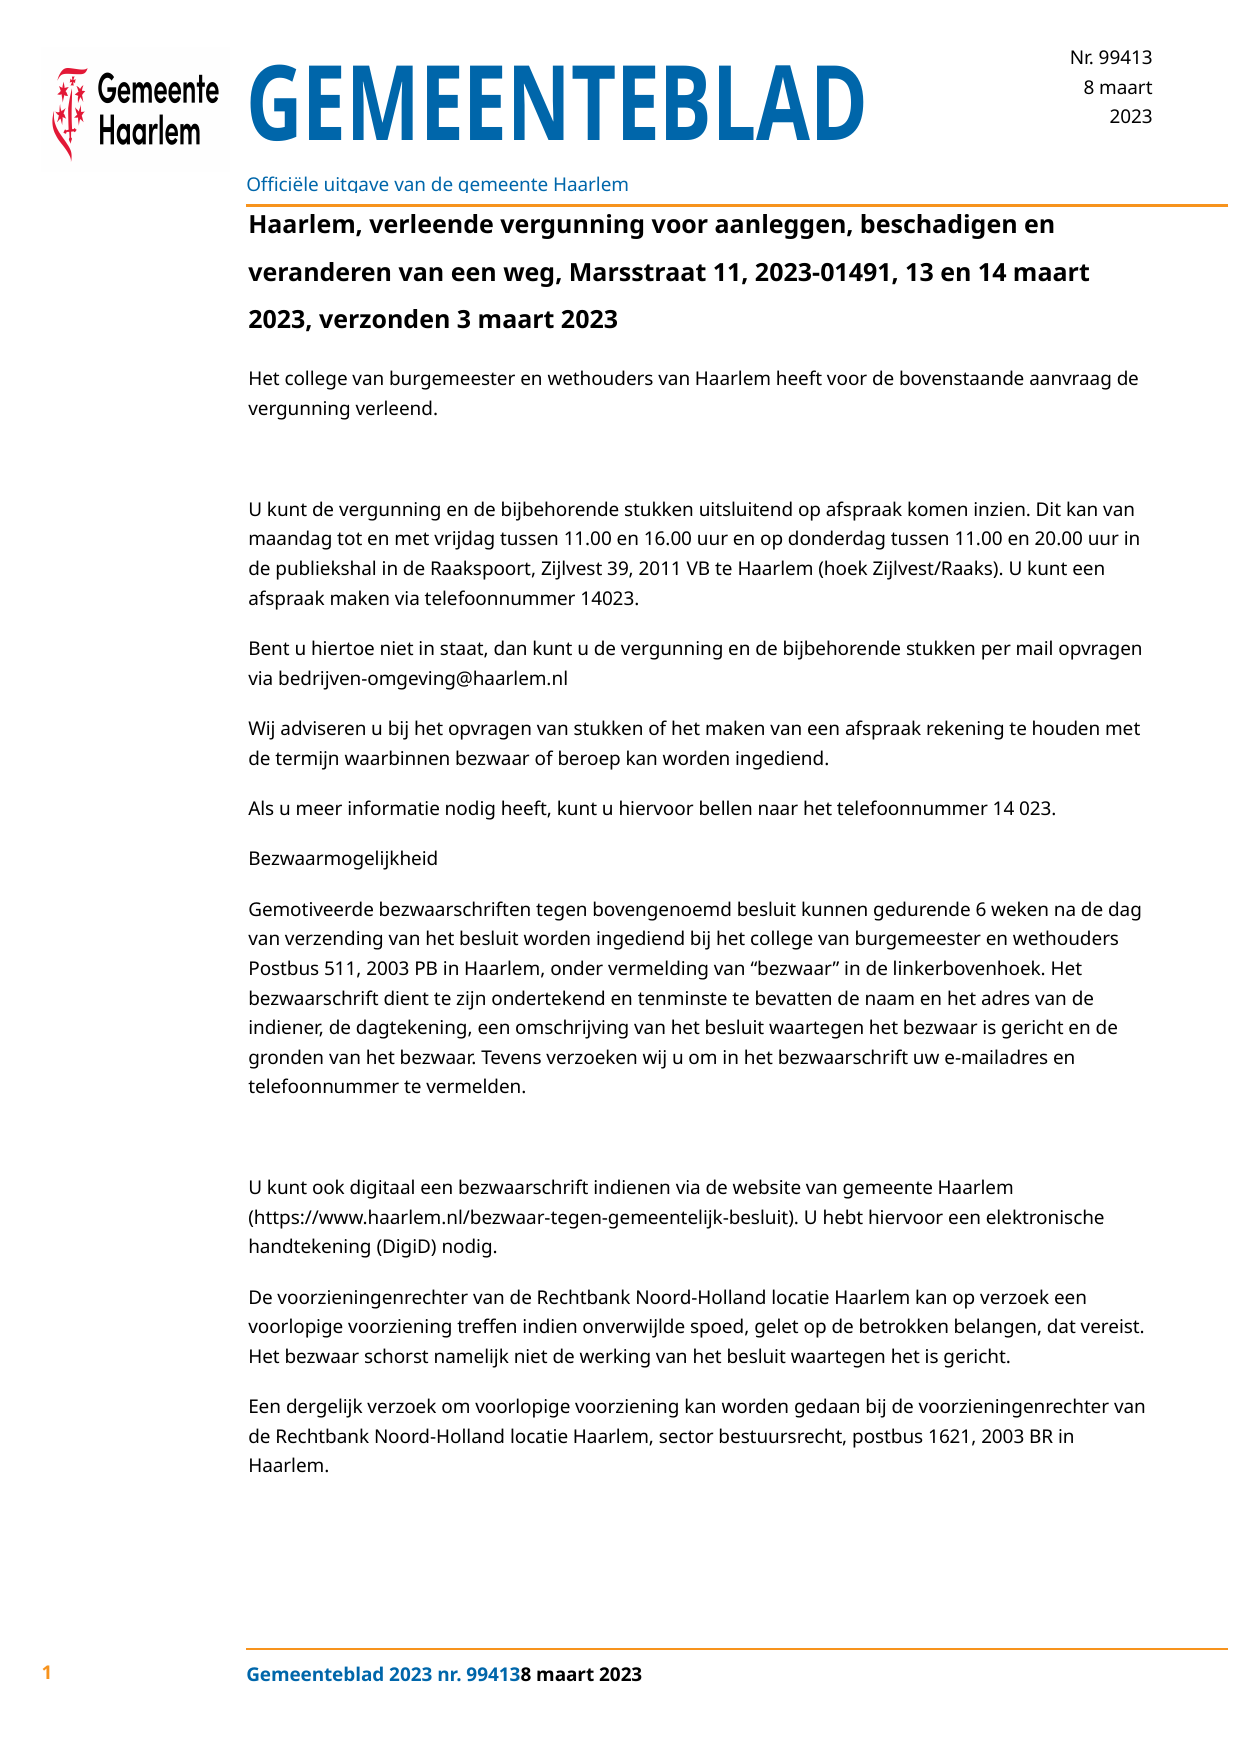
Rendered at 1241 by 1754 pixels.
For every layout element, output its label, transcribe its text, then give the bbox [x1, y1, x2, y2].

text Haarlem, verleende vergunning voor aanleggen, beschadigen en veranderen van een weg, Marsstraat 11, 2023-01491, 13 en 14 maart 2023, verzonden 3 maart 2023 [248, 207, 1152, 336]
text U kunt de vergunning en de bijbehorende stukken uitsluitend op afspraak komen inzien. Dit kan van maandag tot en met vrijdag tussen 11.00 en 16.00 uur en op donderdag tussen 11.00 en 20.00 uur in de publiekshal in de Raakspoort, Zijlvest 39, 2011 VB te Haarlem (hoek Zijlvest/Raaks). U kunt een afspraak maken via telefoonnummer 14023. [248, 496, 1152, 610]
text Bent u hiertoe niet in staat, dan kunt u de vergunning en de bijbehorende stukken per mail opvragen via bedrijven-omgeving@haarlem.nl [248, 635, 1152, 690]
picture [41, 47, 231, 172]
text Bezwaarmogelijkheid [248, 846, 1152, 871]
text Het college van burgemeester en wethouders van Haarlem heeft voor de bovenstaande aanvraag de vergunning verleend. [248, 366, 1152, 421]
text De voorzieningenrechter van de Rechtbank Noord-Holland locatie Haarlem kan op verzoek een voorlopige voorziening treffen indien onverwijlde spoed, gelet op de betrokken belangen, dat vereist. Het bezwaar schorst namelijk niet de werking van het besluit waartegen het is gericht. [248, 1284, 1152, 1369]
text Wij adviseren u bij het opvragen van stukken of het maken van een afspraak rekening te houden met de termijn waarbinnen bezwaar of beroep kan worden ingediend. [248, 715, 1152, 770]
text Een dergelijk verzoek om voorlopige voorziening kan worden gedaan bij de voorzieningenrechter van de Rechtbank Noord-Holland locatie Haarlem, sector bestuursrecht, postbus 1621, 2003 BR in Haarlem. [248, 1393, 1152, 1478]
text Gemotiveerde bezwaarschriften tegen bovengenoemd besluit kunnen gedurende 6 weken na de dag van verzending van het besluit worden ingediend bij het college van burgemeester en wethouders Postbus 511, 2003 PB in Haarlem, onder vermelding van “bezwaar” in de linkerbovenhoek. Het bezwaarschrift dient te zijn ondertekend en tenminste te bevatten de naam en het adres van de indiener, de dagtekening, een omschrijving van het besluit waartegen het bezwaar is gericht en de gronden van het bezwaar. Tevens verzoeken wij u om in het bezwaarschrift uw e-mailadres en telefoonnummer te vermelden. [248, 896, 1152, 1099]
text Als u meer informatie nodig heeft, kunt u hiervoor bellen naar het telefoonnummer 14 023. [248, 795, 1152, 821]
text U kunt ook digitaal een bezwaarschrift indienen via de website van gemeente Haarlem (https://www.haarlem.nl/bezwaar-tegen-gemeentelijk-besluit). U hebt hiervoor een elektronische handtekening (DigiD) nodig. [248, 1174, 1152, 1259]
